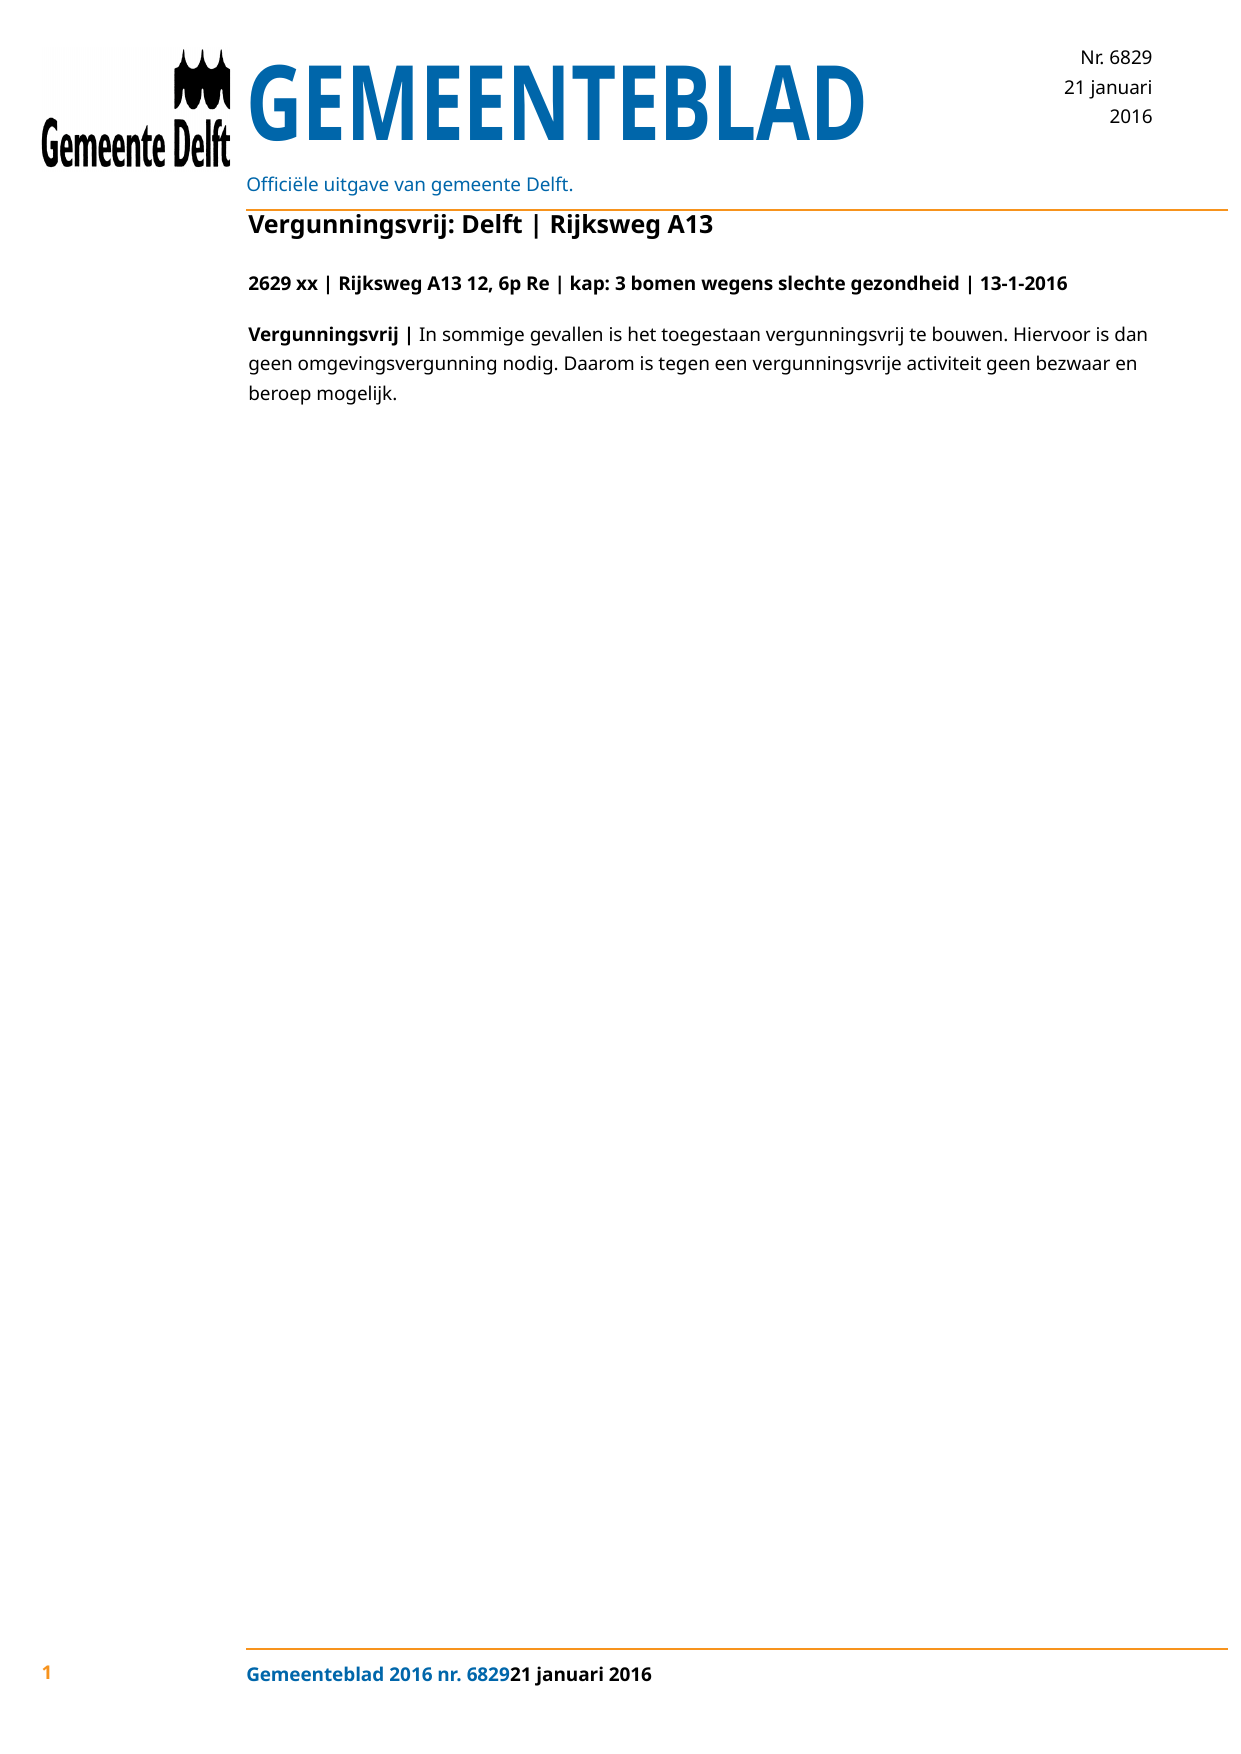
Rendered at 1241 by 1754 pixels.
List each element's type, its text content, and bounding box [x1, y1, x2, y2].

text Vergunningsvrij | In sommige gevallen is het toegestaan vergunningsvrij te bouwen. Hiervoor is dan geen omgevingsvergunning nodig. Daarom is tegen een vergunningsvrije activiteit geen bezwaar en beroep mogelijk. [248, 321, 1152, 406]
picture [41, 47, 231, 172]
text 2629 xx | Rijksweg A13 12, 6p Re | kap: 3 bomen wegens slechte gezondheid | 13-1-2016 [248, 270, 1152, 296]
text Vergunningsvrij: Delft | Rijksweg A13 [248, 211, 1152, 241]
